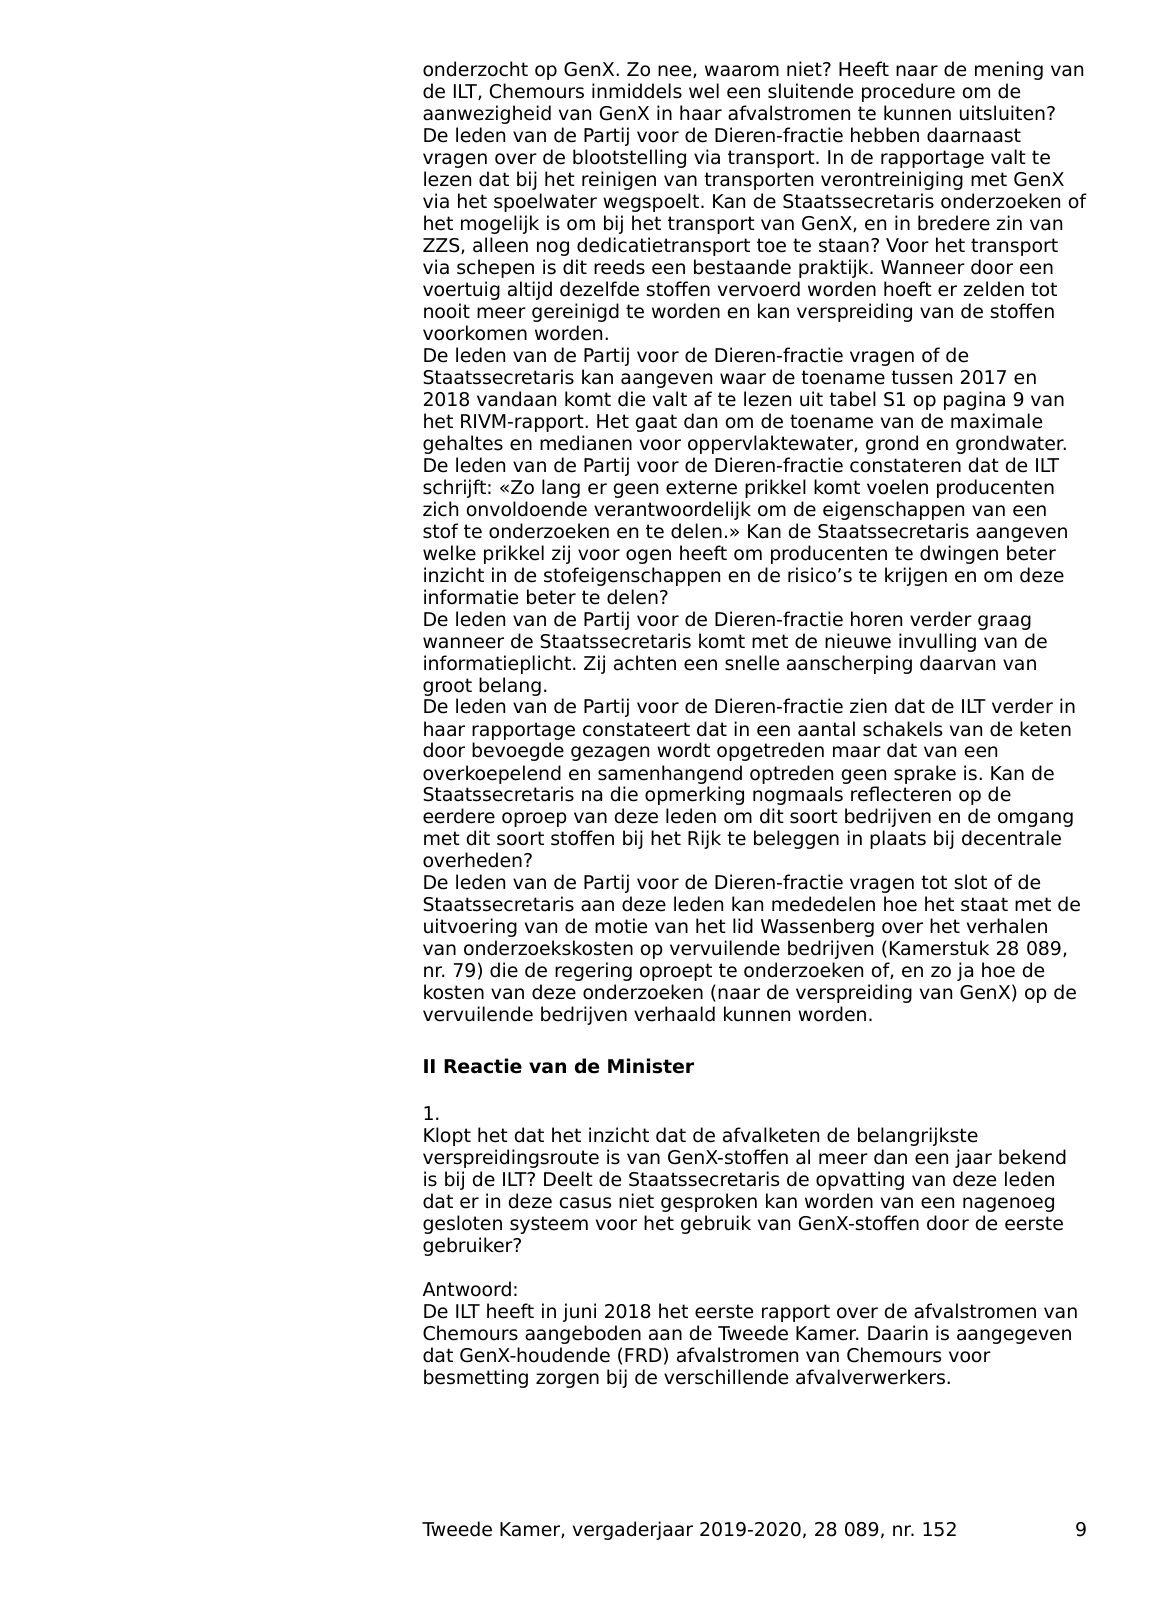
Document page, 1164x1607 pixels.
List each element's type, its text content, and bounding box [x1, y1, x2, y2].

text De leden van de Partij voor de Dieren-fractie vragen of de Staatssecretaris kan aangeven waar de toename tussen 2017 en 2018 vandaan komt die valt af te lezen uit tabel S1 op pagina 9 van het RIVM-rapport. Het gaat dan om de toename van de maximale gehaltes en medianen voor oppervlaktewater, grond en grondwater. [422, 345, 1087, 455]
subtitle II Reactie van de Minister [422, 1056, 1087, 1078]
text De leden van de Partij voor de Dieren-fractie constateren dat de ILT schrijft: «Zo lang er geen externe prikkel komt voelen producenten zich onvoldoende verantwoordelijk om de eigenschappen van een stof te onderzoeken en te delen.» Kan de Staatssecretaris aangeven welke prikkel zij voor ogen heeft om producenten te dwingen beter inzicht in de stofeigenschappen en de risico’s te krijgen en om deze informatie beter te delen? [422, 455, 1087, 608]
text De ILT heeft in juni 2018 het eerste rapport over de afvalstromen van Chemours aangeboden aan de Tweede Kamer. Daarin is aangegeven dat GenX-houdende (FRD) afvalstromen van Chemours voor besmetting zorgen bij de verschillende afvalverwerkers. [422, 1301, 1087, 1389]
text De leden van de Partij voor de Dieren-fractie hebben daarnaast vragen over de blootstelling via transport. In de rapportage valt te lezen dat bij het reinigen van transporten verontreiniging met GenX via het spoelwater wegspoelt. Kan de Staatssecretaris onderzoeken of het mogelijk is om bij het transport van GenX, en in bredere zin van ZZS, alleen nog dedicatietransport toe te staan? Voor het transport via schepen is dit reeds een bestaande praktijk. Wanneer door een voertuig altijd dezelfde stoffen vervoerd worden hoeft er zelden tot nooit meer gereinigd te worden en kan verspreiding van de stoffen voorkomen worden. [422, 125, 1087, 345]
text De leden van de Partij voor de Dieren-fractie vragen tot slot of de Staatssecretaris aan deze leden kan mededelen hoe het staat met de uitvoering van de motie van het lid Wassenberg over het verhalen van onderzoekskosten op vervuilende bedrijven (Kamerstuk 28 089, nr. 79) die de regering oproept te onderzoeken of, en zo ja hoe de kosten van deze onderzoeken (naar de verspreiding van GenX) op de vervuilende bedrijven verhaald kunnen worden. [422, 872, 1087, 1026]
text onderzocht op GenX. Zo nee, waarom niet? Heeft naar de mening van de ILT, Chemours inmiddels wel een sluitende procedure om de aanwezigheid van GenX in haar afvalstromen te kunnen uitsluiten? [422, 59, 1087, 125]
text Antwoord: [422, 1279, 1087, 1301]
text 1. [422, 1103, 1087, 1125]
text Klopt het dat het inzicht dat de afvalketen de belangrijkste verspreidingsroute is van GenX-stoffen al meer dan een jaar bekend is bij de ILT? Deelt de Staatssecretaris de opvatting van deze leden dat er in deze casus niet gesproken kan worden van een nagenoeg gesloten systeem voor het gebruik van GenX-stoffen door de eerste gebruiker? [422, 1125, 1087, 1257]
text De leden van de Partij voor de Dieren-fractie horen verder graag wanneer de Staatssecretaris komt met de nieuwe invulling van de informatieplicht. Zij achten een snelle aanscherping daarvan van groot belang. [422, 608, 1087, 696]
text De leden van de Partij voor de Dieren-fractie zien dat de ILT verder in haar rapportage constateert dat in een aantal schakels van de keten door bevoegde gezagen wordt opgetreden maar dat van een overkoepelend en samenhangend optreden geen sprake is. Kan de Staatssecretaris na die opmerking nogmaals reflecteren op de eerdere oproep van deze leden om dit soort bedrijven en de omgang met dit soort stoffen bij het Rijk te beleggen in plaats bij decentrale overheden? [422, 696, 1087, 872]
